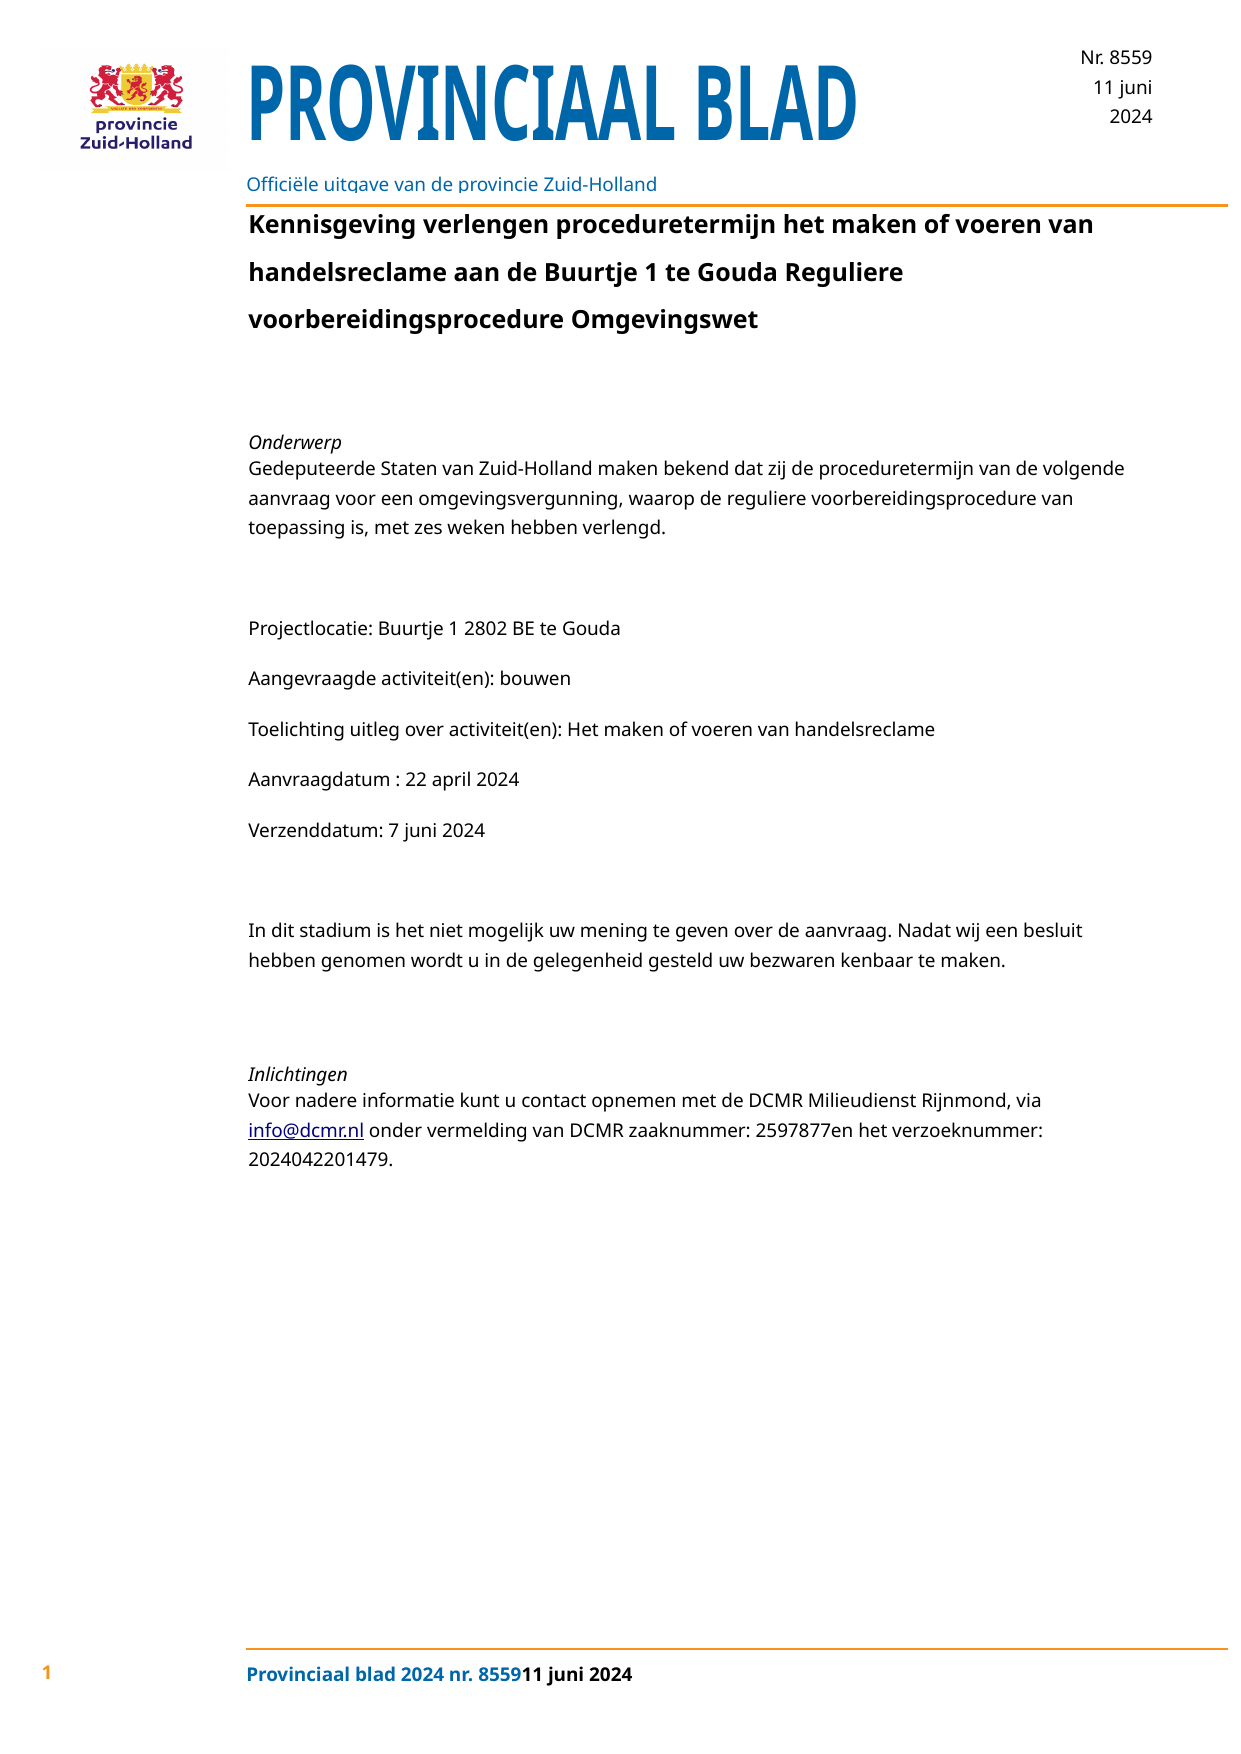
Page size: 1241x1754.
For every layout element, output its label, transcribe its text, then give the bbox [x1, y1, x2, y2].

text Voor nadere informatie kunt u contact opnemen met de DCMR Milieudienst Rijnmond, via info@dcmr.nl onder vermelding van DCMR zaaknummer: 2597877en het verzoeknummer: 2024042201479. [248, 1087, 1152, 1172]
text Toelichting uitleg over activiteit(en): Het maken of voeren van handelsreclame [248, 716, 1152, 742]
text Inlichtingen [248, 1062, 1152, 1087]
text Aanvraagdatum : 22 april 2024 [248, 766, 1152, 792]
text Kennisgeving verlengen proceduretermijn het maken of voeren van handelsreclame aan de Buurtje 1 te Gouda Reguliere voorbereidingsprocedure Omgevingswet [248, 207, 1152, 336]
picture [41, 47, 231, 172]
text Gedeputeerde Staten van Zuid-Holland maken bekend dat zij de proceduretermijn van de volgende aanvraag voor een omgevingsvergunning, waarop de reguliere voorbereidingsprocedure van toepassing is, met zes weken hebben verlengd. [248, 455, 1152, 540]
text Aangevraagde activiteit(en): bouwen [248, 666, 1152, 691]
text Onderwerp [248, 429, 1152, 455]
text Verzenddatum: 7 juni 2024 [248, 817, 1152, 843]
text Projectlocatie: Buurtje 1 2802 BE te Gouda [248, 615, 1152, 641]
text In dit stadium is het niet mogelijk uw mening te geven over de aanvraag. Nadat wij een besluit hebben genomen wordt u in de gelegenheid gesteld uw bezwaren kenbaar te maken. [248, 918, 1152, 973]
